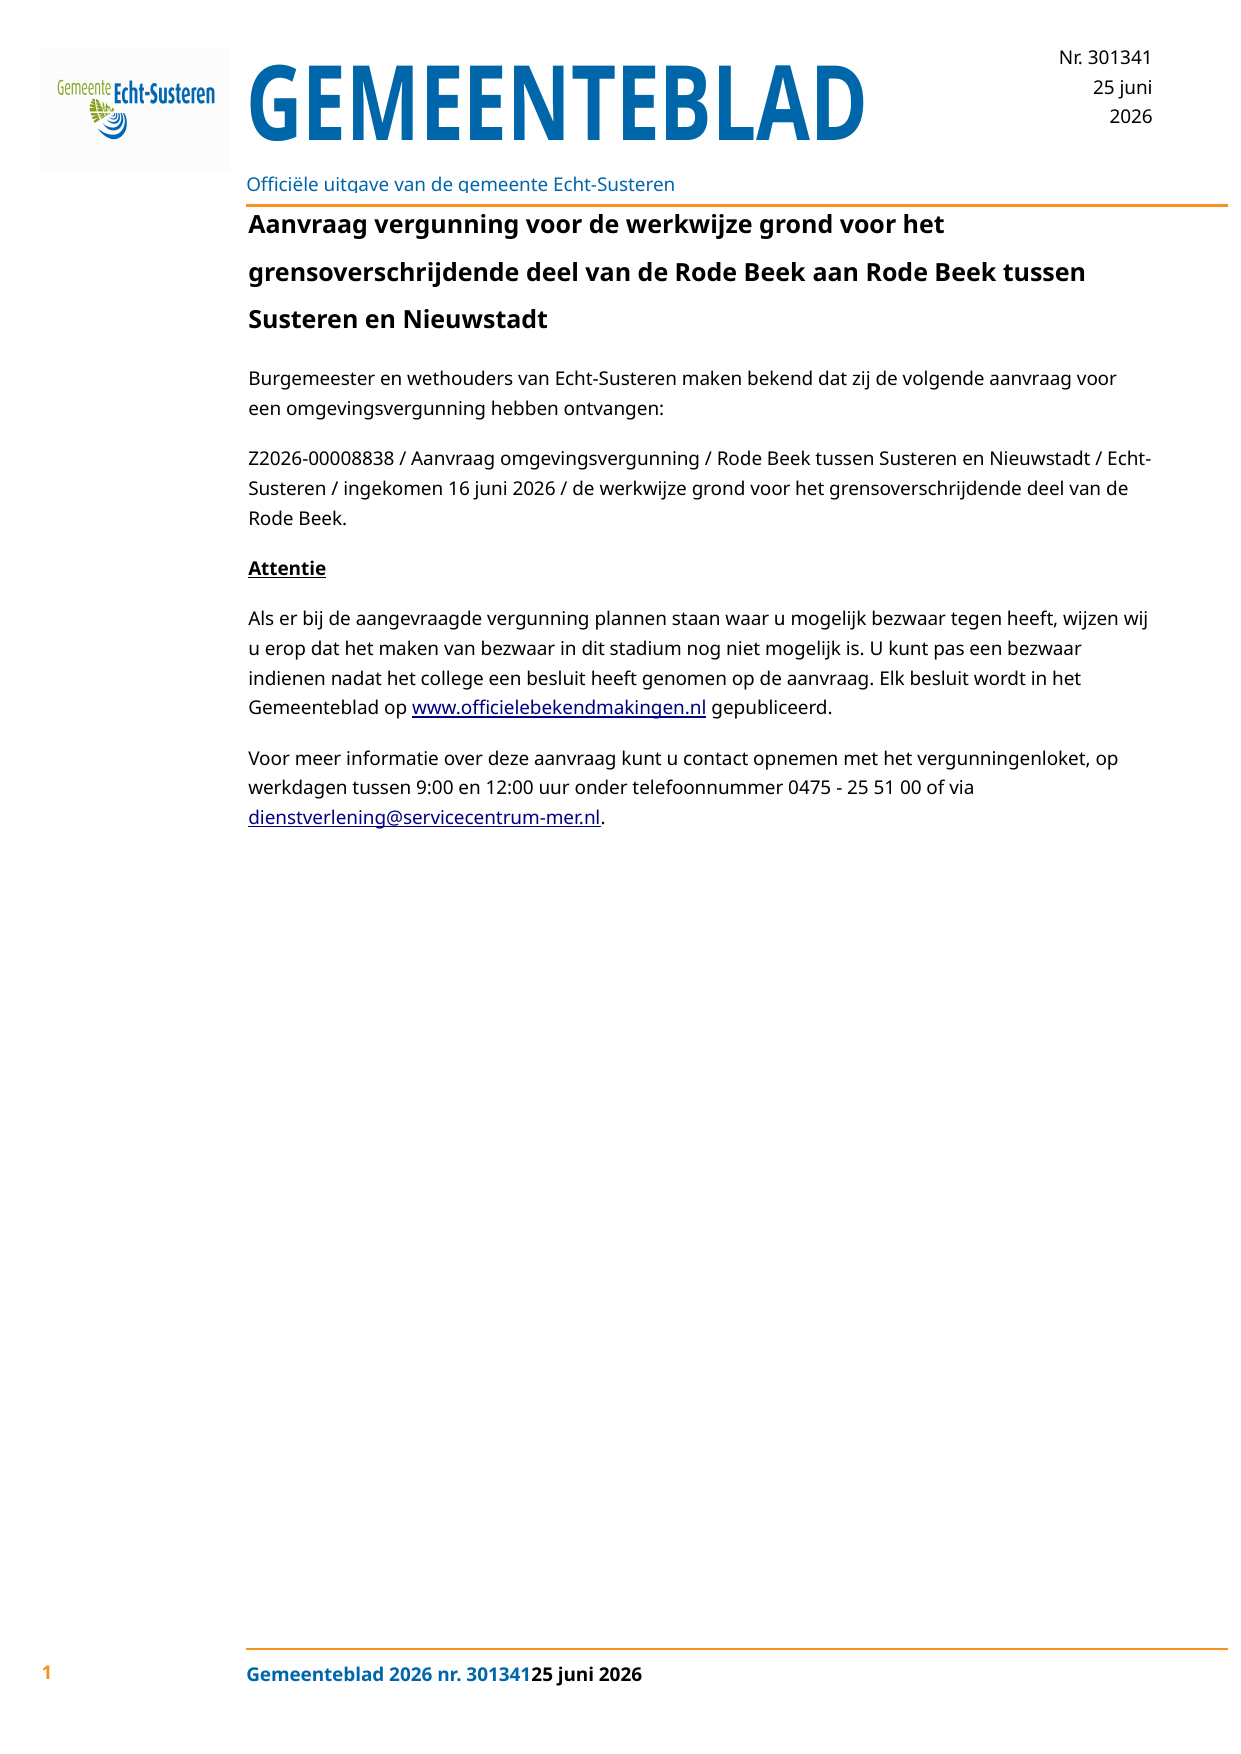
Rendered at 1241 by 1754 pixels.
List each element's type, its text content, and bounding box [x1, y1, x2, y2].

picture [41, 47, 231, 172]
text Als er bij de aangevraagde vergunning plannen staan waar u mogelijk bezwaar tegen heeft, wijzen wij u erop dat het maken van bezwaar in dit stadium nog niet mogelijk is. U kunt pas een bezwaar indienen nadat het college een besluit heeft genomen op de aanvraag. Elk besluit wordt in het Gemeenteblad op www.officielebekendmakingen.nl gepubliceerd. [248, 606, 1152, 720]
text Voor meer informatie over deze aanvraag kunt u contact opnemen met het vergunningenloket, op werkdagen tussen 9:00 en 12:00 uur onder telefoonnummer 0475 - 25 51 00 of via dienstverlening@servicecentrum-mer.nl. [248, 745, 1152, 829]
text Z2026-00008838 / Aanvraag omgevingsvergunning / Rode Beek tussen Susteren en Nieuwstadt / Echt-Susteren / ingekomen 16 juni 2026 / de werkwijze grond voor het grensoverschrijdende deel van de Rode Beek. [248, 446, 1152, 530]
text Attentie [248, 555, 1152, 581]
text Burgemeester en wethouders van Echt-Susteren maken bekend dat zij de volgende aanvraag voor een omgevingsvergunning hebben ontvangen: [248, 366, 1152, 421]
text Aanvraag vergunning voor de werkwijze grond voor het grensoverschrijdende deel van de Rode Beek aan Rode Beek tussen Susteren en Nieuwstadt [248, 207, 1152, 336]
